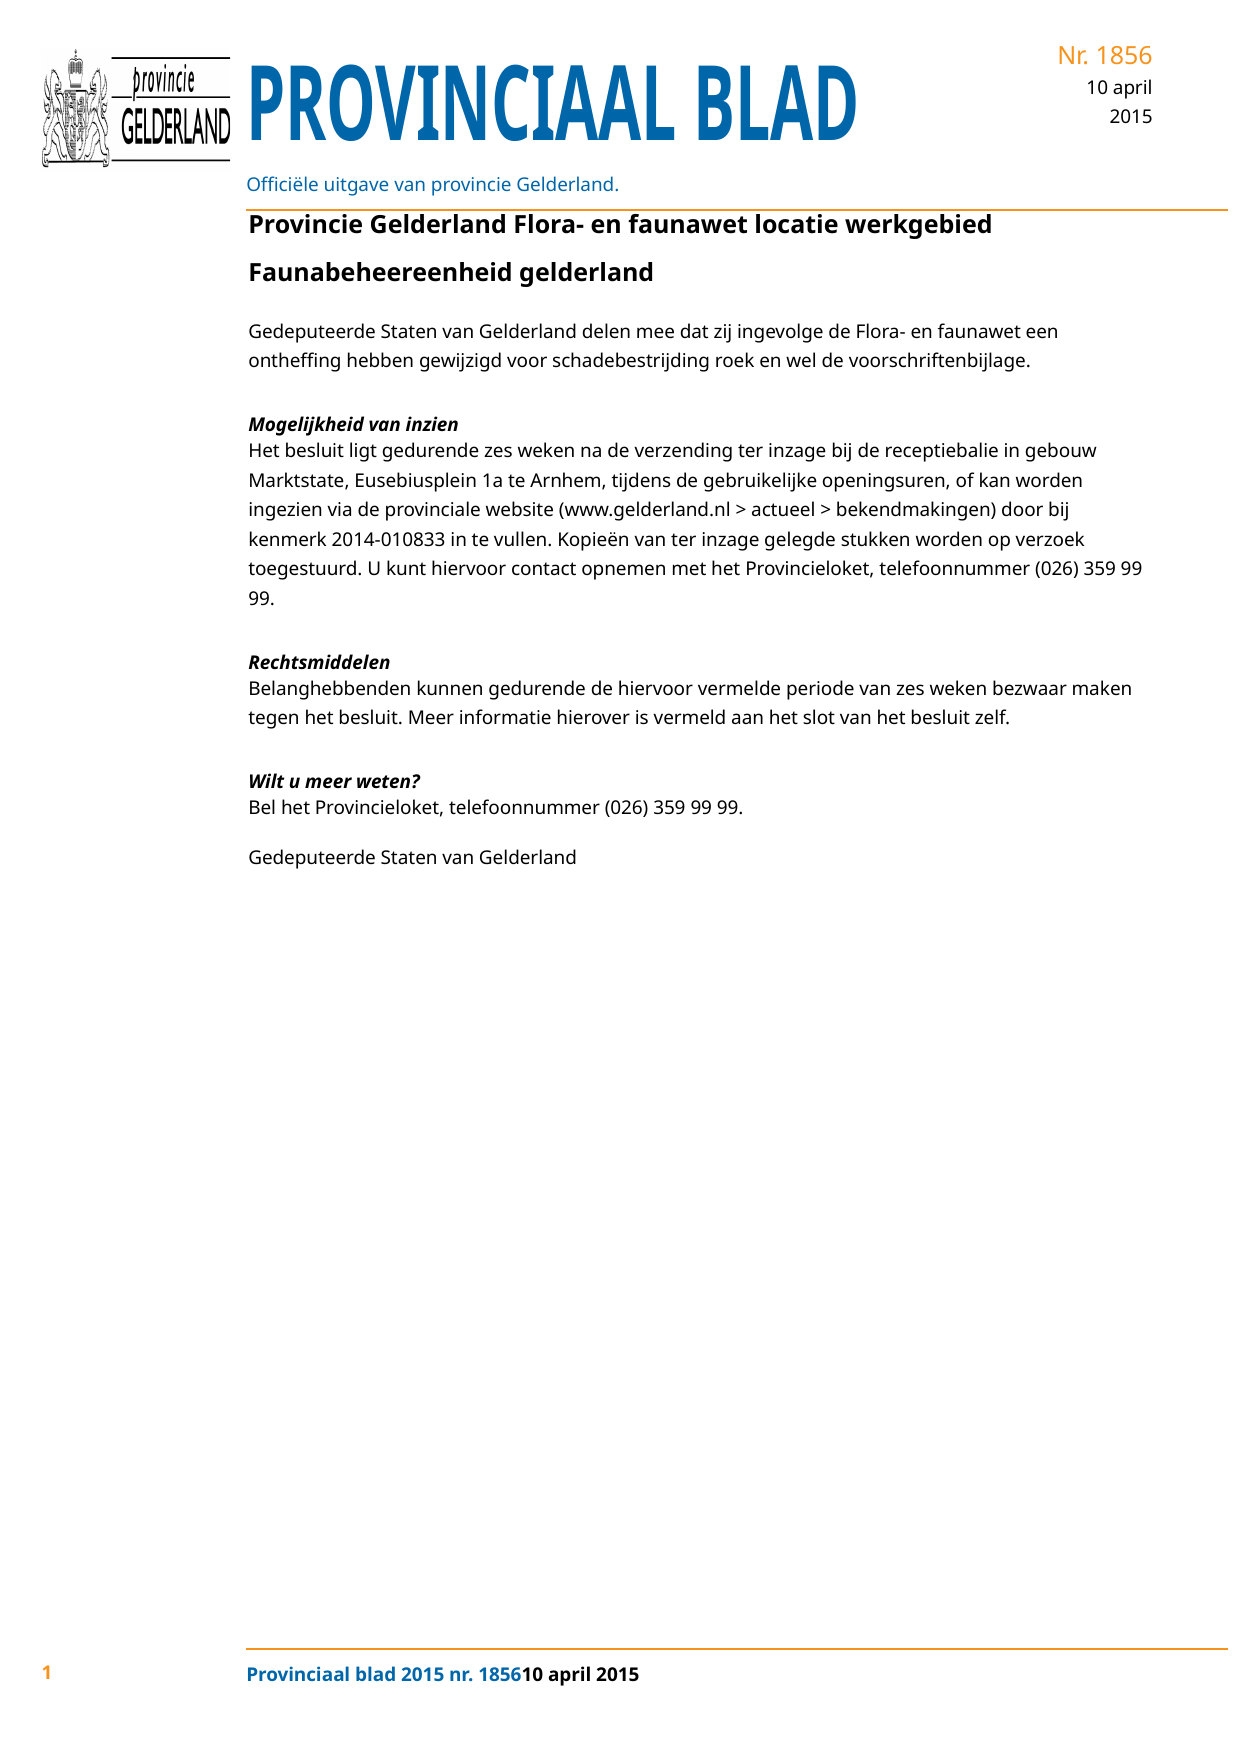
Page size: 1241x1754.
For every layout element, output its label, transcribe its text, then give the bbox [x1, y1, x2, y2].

text Provincie Gelderland Flora- en faunawet locatie werkgebied Faunabeheereenheid gelderland [248, 211, 1152, 288]
text Belanghebbenden kunnen gedurende de hiervoor vermelde periode van zes weken bezwaar maken tegen het besluit. Meer informatie hierover is vermeld aan het slot van het besluit zelf. [248, 675, 1152, 730]
picture [41, 47, 231, 172]
text Rechtsmiddelen [248, 649, 1152, 675]
text Wilt u meer weten? [248, 768, 1152, 794]
text Mogelijkheid van inzien [248, 411, 1152, 437]
text Het besluit ligt gedurende zes weken na de verzending ter inzage bij de receptiebalie in gebouw Marktstate, Eusebiusplein 1a te Arnhem, tijdens de gebruikelijke openingsuren, of kan worden ingezien via de provinciale website (www.gelderland.nl > actueel > bekendmakingen) door bij kenmerk 2014-010833 in te vullen. Kopieën van ter inzage gelegde stukken worden op verzoek toegestuurd. U kunt hiervoor contact opnemen met het Provincieloket, telefoonnummer (026) 359 99 99. [248, 437, 1152, 611]
text Bel het Provincieloket, telefoonnummer (026) 359 99 99. [248, 794, 1152, 820]
text Gedeputeerde Staten van Gelderland delen mee dat zij ingevolge de Flora- en faunawet een ontheffing hebben gewijzigd voor schadebestrijding roek en wel de voorschriftenbijlage. [248, 318, 1152, 373]
text Gedeputeerde Staten van Gelderland [248, 844, 1152, 870]
